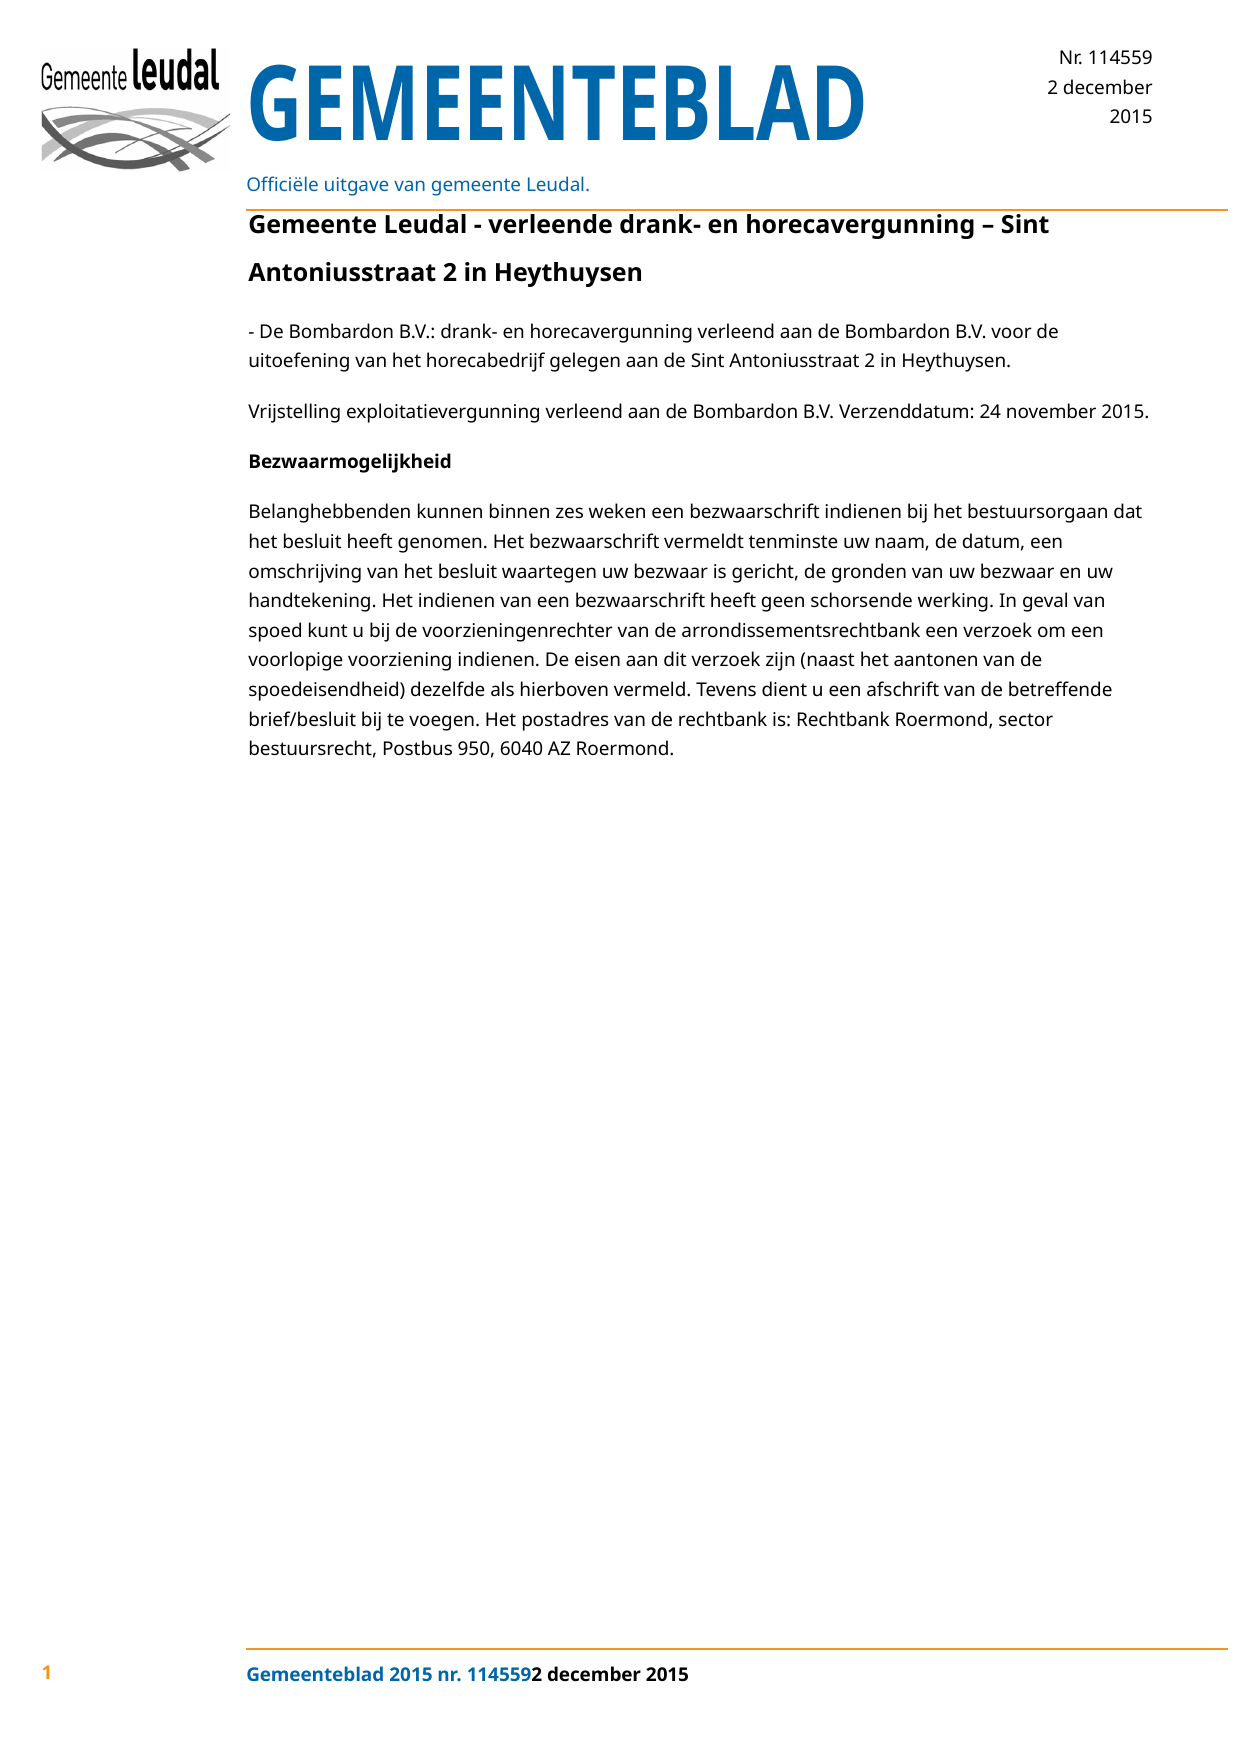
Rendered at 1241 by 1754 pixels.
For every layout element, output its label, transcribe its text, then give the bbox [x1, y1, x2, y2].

text Vrijstelling exploitatievergunning verleend aan de Bombardon B.V. Verzenddatum: 24 november 2015. [248, 398, 1152, 424]
text Belanghebbenden kunnen binnen zes weken een bezwaarschrift indienen bij het bestuursorgaan dat het besluit heeft genomen. Het bezwaarschrift vermeldt tenminste uw naam, de datum, een omschrijving van het besluit waartegen uw bezwaar is gericht, de gronden van uw bezwaar en uw handtekening. Het indienen van een bezwaarschrift heeft geen schorsende werking. In geval van spoed kunt u bij de voorzieningenrechter van de arrondissementsrechtbank een verzoek om een voorlopige voorziening indienen. De eisen aan dit verzoek zijn (naast het aantonen van de spoedeisendheid) dezelfde als hierboven vermeld. Tevens dient u een afschrift van de betreffende brief/besluit bij te voegen. Het postadres van de rechtbank is: Rechtbank Roermond, sector bestuursrecht, Postbus 950, 6040 AZ Roermond. [248, 499, 1152, 761]
text Bezwaarmogelijkheid [248, 448, 1152, 474]
text Gemeente Leudal - verleende drank- en horecavergunning – Sint Antoniusstraat 2 in Heythuysen [248, 211, 1152, 288]
text - De Bombardon B.V.: drank- en horecavergunning verleend aan de Bombardon B.V. voor de uitoefening van het horecabedrijf gelegen aan de Sint Antoniusstraat 2 in Heythuysen. [248, 318, 1152, 373]
picture [41, 47, 231, 172]
